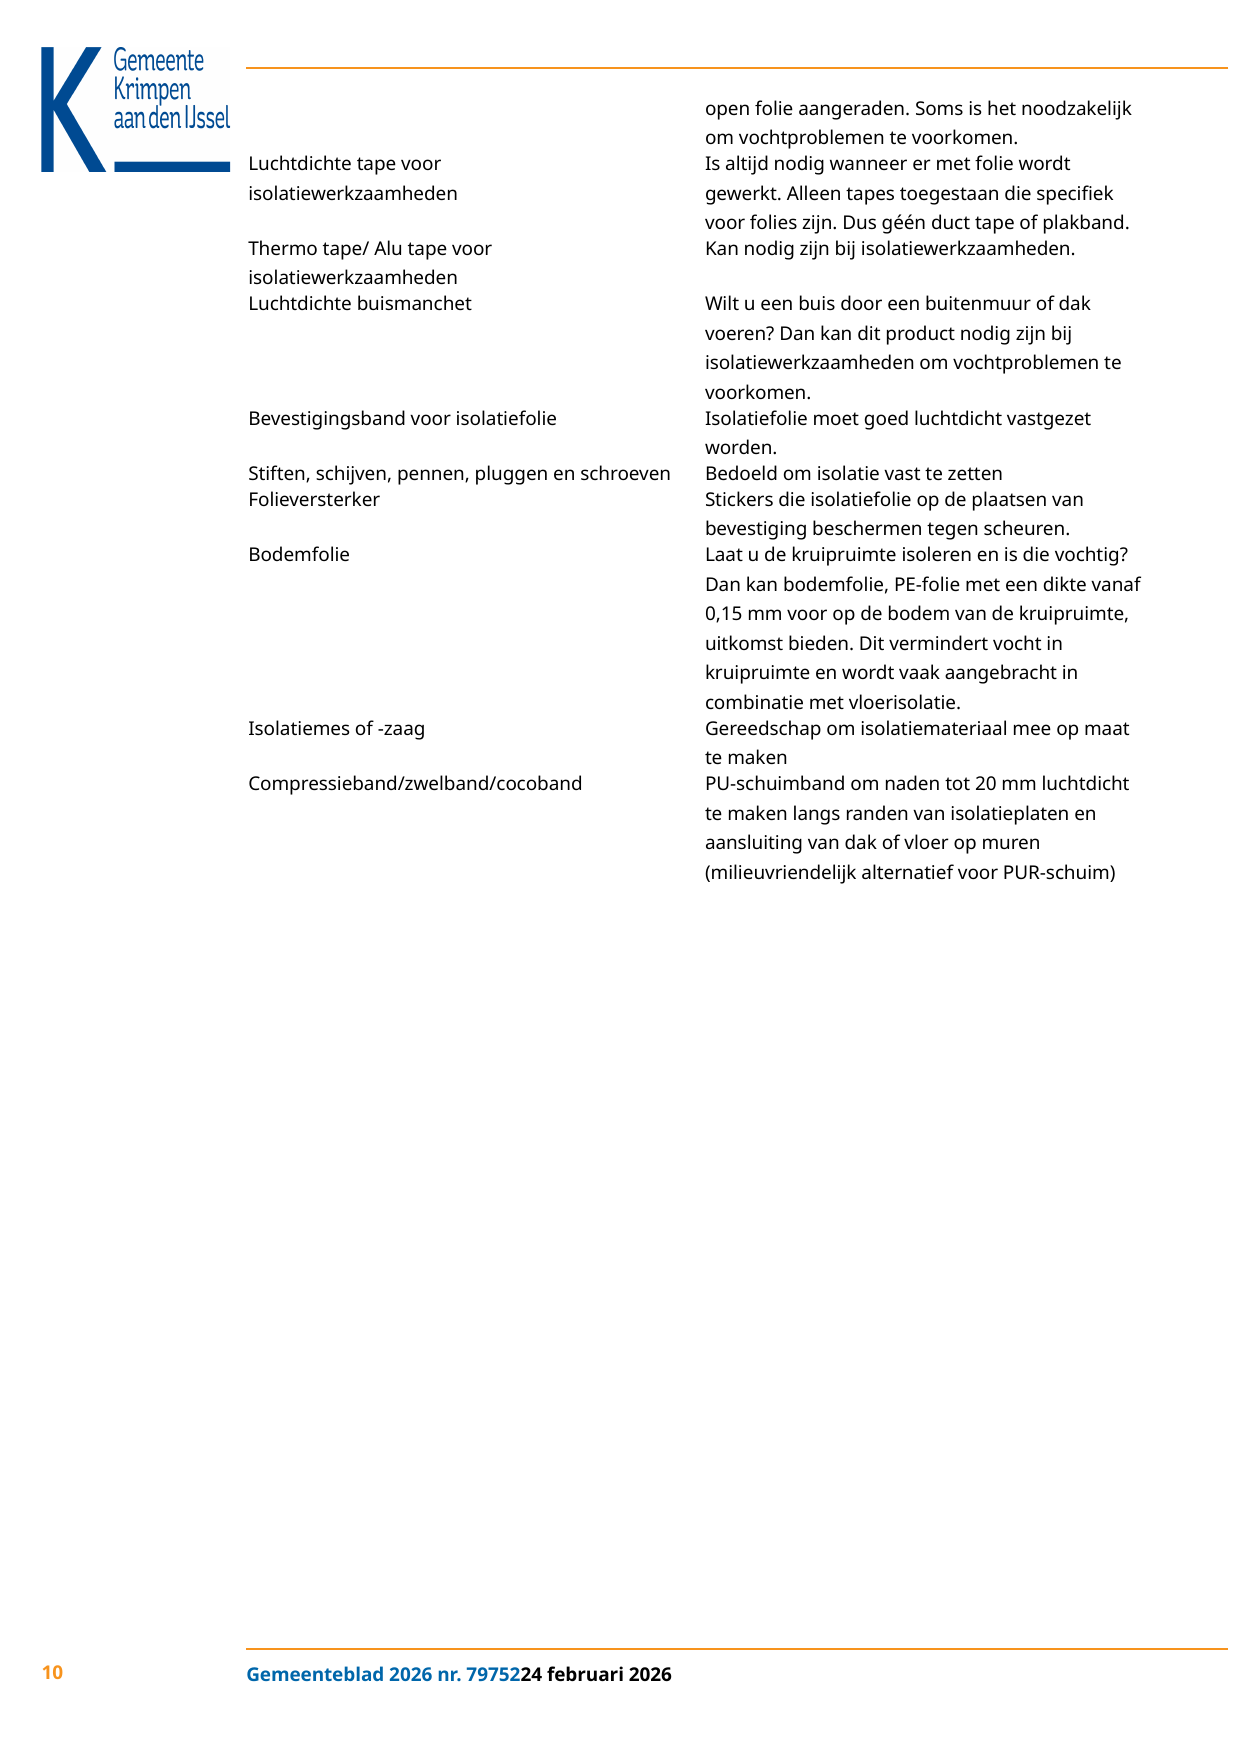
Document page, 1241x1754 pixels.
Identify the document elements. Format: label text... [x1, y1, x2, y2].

table_cell Laat u de kruipruimte isoleren en is die vochtig? Dan kan bodemfolie, PE-folie met een dikte vanaf 0,15 mm voor op de bodem van de kruipruimte, uitkomst bieden. Dit vermindert vocht in kruipruimte en wordt vaak aangebracht in combinatie met vloerisolatie. [705, 541, 1152, 715]
table_cell Folieversterker [248, 486, 705, 541]
table_cell Luchtdichte tape voor isolatiewerkzaamheden [248, 150, 705, 235]
table_cell Bevestigingsband voor isolatiefolie [248, 405, 705, 460]
table_cell Thermo tape/ Alu tape voor isolatiewerkzaamheden [248, 235, 705, 290]
table_cell Isolatiefolie moet goed luchtdicht vastgezet worden. [705, 405, 1152, 460]
table_cell PU-schuimband om naden tot 20 mm luchtdicht te maken langs randen van isolatieplaten en aansluiting van dak of vloer op muren (milieuvriendelijk alternatief voor PUR-schuim) [705, 770, 1152, 884]
table_cell Isolatiemes of -zaag [248, 715, 705, 770]
table_cell [248, 95, 705, 150]
table_cell Bedoeld om isolatie vast te zetten [705, 460, 1152, 486]
table_cell Gereedschap om isolatiemateriaal mee op maat te maken [705, 715, 1152, 770]
table_cell Stiften, schijven, pennen, pluggen en schroeven [248, 460, 705, 486]
table_cell Is altijd nodig wanneer er met folie wordt gewerkt. Alleen tapes toegestaan die specifiek voor folies zijn. Dus géén duct tape of plakband. [705, 150, 1152, 235]
picture [41, 47, 231, 172]
table_cell Wilt u een buis door een buitenmuur of dak voeren? Dan kan dit product nodig zijn bij isolatiewerkzaamheden om vochtproblemen te voorkomen. [705, 290, 1152, 405]
table_cell Luchtdichte buismanchet [248, 290, 705, 405]
table_cell Bodemfolie [248, 541, 705, 715]
table_cell Compressieband/zwelband/cocoband [248, 770, 705, 884]
table_cell Kan nodig zijn bij isolatiewerkzaamheden. [705, 235, 1152, 290]
table_cell open folie aangeraden. Soms is het noodzakelijk om vochtproblemen te voorkomen. [705, 95, 1152, 150]
table_cell Stickers die isolatiefolie op de plaatsen van bevestiging beschermen tegen scheuren. [705, 486, 1152, 541]
